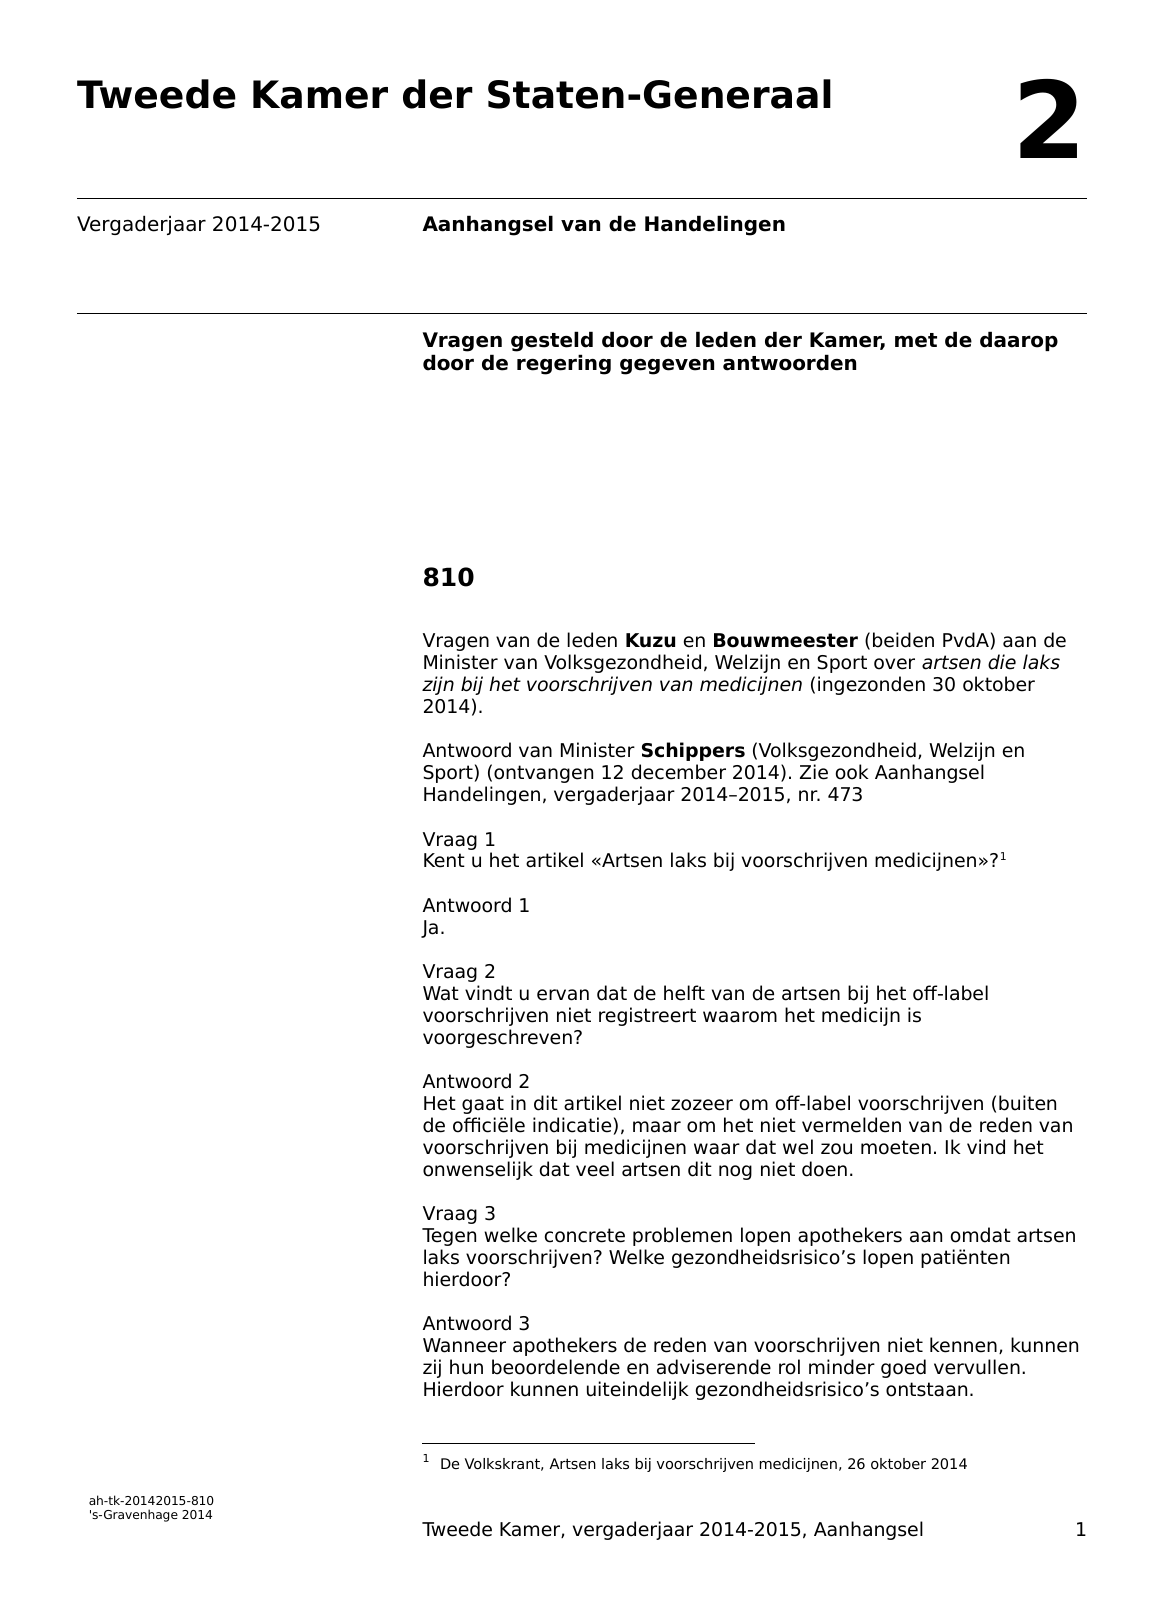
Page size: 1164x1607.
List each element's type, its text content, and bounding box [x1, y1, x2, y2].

text Vraag 1 [422, 828, 1087, 850]
table_header Tweede Kamer der Staten-Generaal [77, 59, 886, 198]
text ah-tk-20142015-810 [88, 1494, 323, 1508]
text Vraag 3 [422, 1203, 1087, 1225]
table_header 2 [886, 59, 1087, 198]
text Wanneer apothekers de reden van voorschrijven niet kennen, kunnen zij hun beoordelende en adviserende rol minder goed vervullen. Hierdoor kunnen uiteindelijk gezondheidsrisico’s ontstaan. [422, 1335, 1087, 1401]
text 810 [422, 563, 1087, 592]
text Antwoord 2 [422, 1071, 1087, 1093]
table_cell [77, 314, 422, 375]
table_cell Vragen gesteld door de leden der Kamer, met de daarop door de regering gegeven antwoorden [422, 314, 1087, 375]
text Wat vindt u ervan dat de helft van de artsen bij het off-label voorschrijven niet registreert waarom het medicijn is voorgeschreven? [422, 983, 1087, 1049]
text Tegen welke concrete problemen lopen apothekers aan omdat artsen laks voorschrijven? Welke gezondheidsrisico’s lopen patiënten hierdoor? [422, 1225, 1087, 1291]
text Ja. [422, 917, 1087, 938]
text Antwoord van Minister Schippers (Volksgezondheid, Welzijn en Sport) (ontvangen 12 december 2014). Zie ook Aanhangsel Handelingen, vergaderjaar 2014–2015, nr. 473 [422, 740, 1087, 806]
table_cell Aanhangsel van de Handelingen [422, 199, 1087, 313]
text Vragen van de leden Kuzu en Bouwmeester (beiden PvdA) aan de Minister van Volksgezondheid, Welzijn en Sport over artsen die laks zijn bij het voorschrijven van medicijnen (ingezonden 30 oktober 2014). [422, 630, 1087, 718]
text Het gaat in dit artikel niet zozeer om off-label voorschrijven (buiten de officiële indicatie), maar om het niet vermelden van de reden van voorschrijven bij medicijnen waar dat wel zou moeten. Ik vind het onwenselijk dat veel artsen dit nog niet doen. [422, 1093, 1087, 1181]
text De Volkskrant, Artsen laks bij voorschrijven medicijnen, 26 oktober 2014 [422, 1452, 1087, 1474]
text 's-Gravenhage 2014 [88, 1508, 323, 1522]
text Vraag 2 [422, 961, 1087, 983]
text Antwoord 1 [422, 894, 1087, 917]
table_cell Vergaderjaar 2014-2015 [77, 199, 422, 313]
text Kent u het artikel «Artsen laks bij voorschrijven medicijnen»? [422, 850, 1087, 872]
text Antwoord 3 [422, 1313, 1087, 1335]
